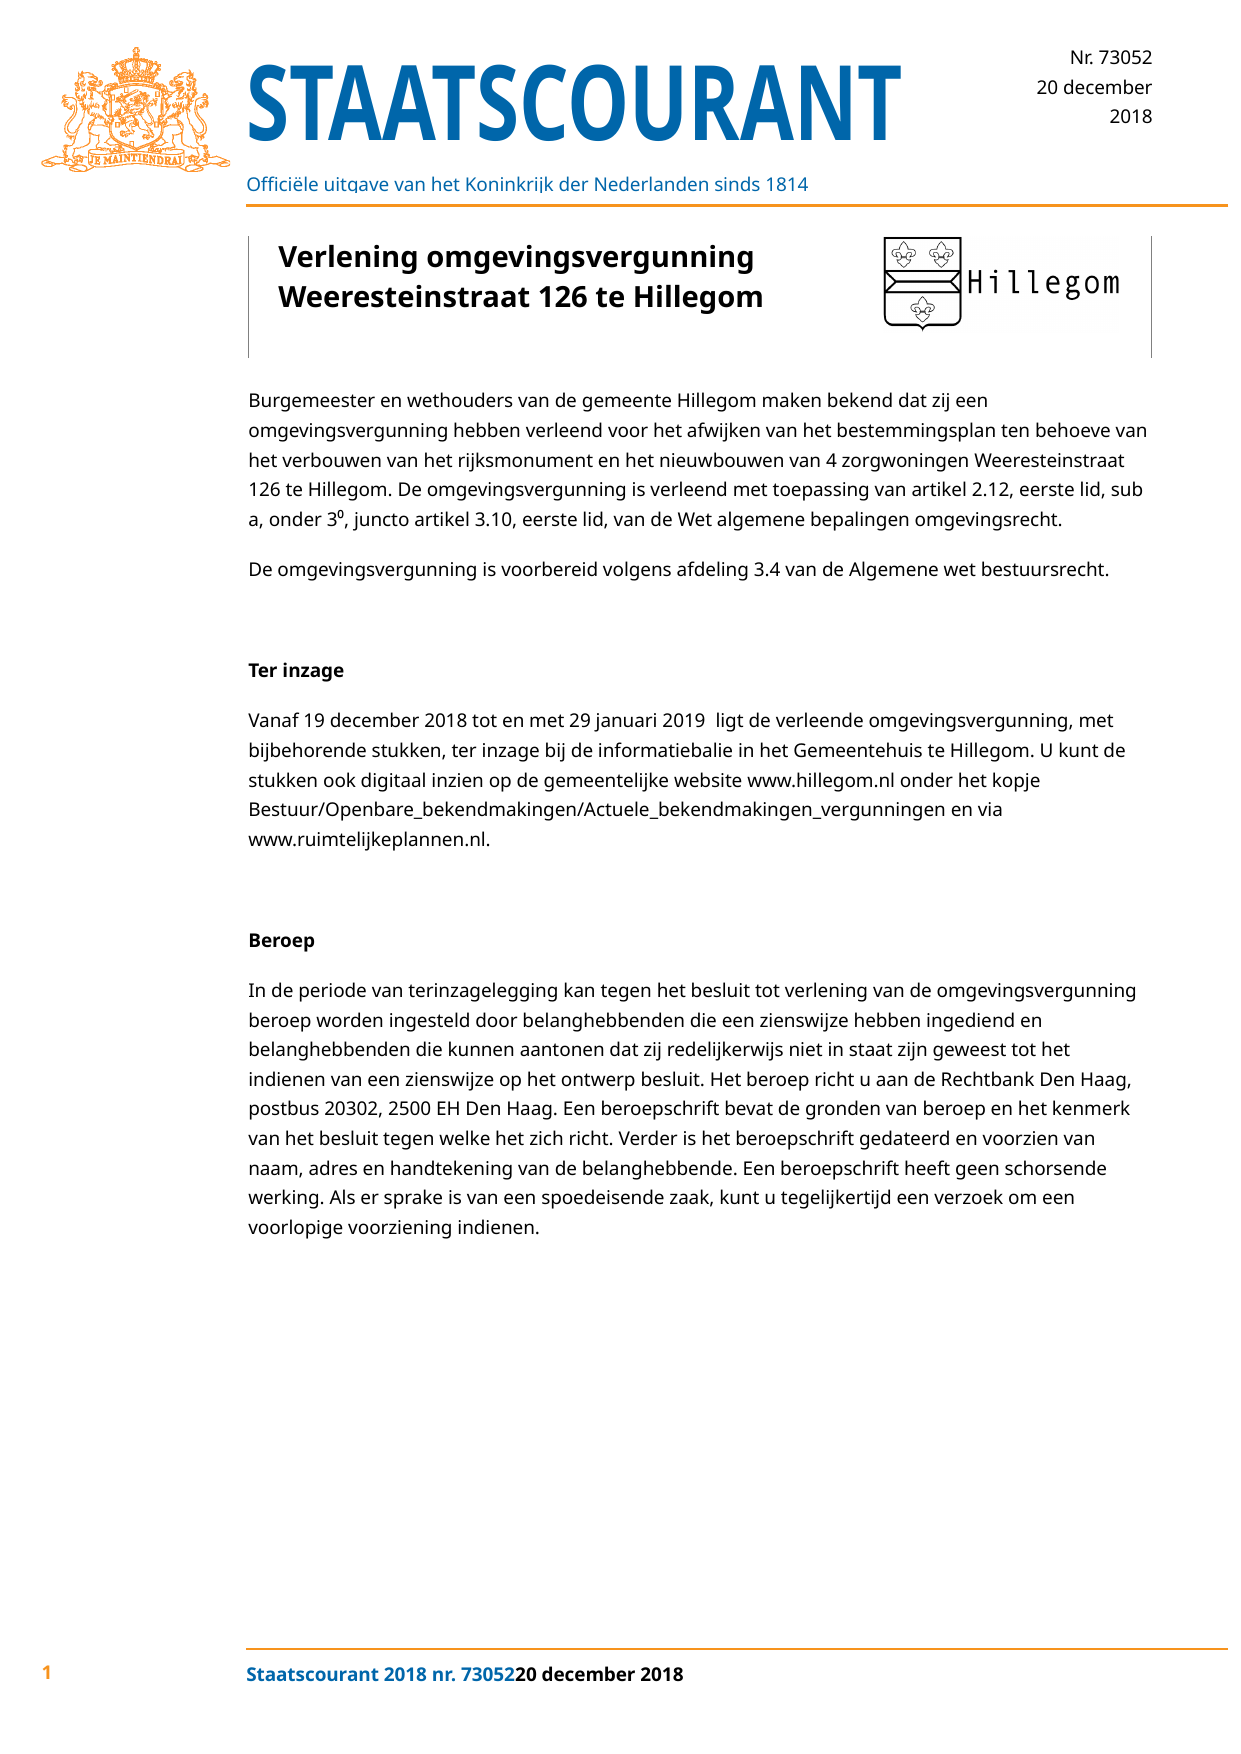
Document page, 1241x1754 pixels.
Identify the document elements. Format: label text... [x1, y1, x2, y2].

text Beroep [248, 927, 1152, 953]
text Ter inzage [248, 657, 1152, 683]
text In de periode van terinzagelegging kan tegen het besluit tot verlening van de omgevingsvergunning beroep worden ingesteld door belanghebbenden die een zienswijze hebben ingediend en belanghebbenden die kunnen aantonen dat zij redelijkerwijs niet in staat zijn geweest tot het indienen van een zienswijze op het ontwerp besluit. Het beroep richt u aan de Rechtbank Den Haag, postbus 20302, 2500 EH Den Haag. Een beroepschrift bevat de gronden van beroep en het kenmerk van het besluit tegen welke het zich richt. Verder is het beroepschrift gedateerd en voorzien van naam, adres en handtekening van de belanghebbende. Een beroepschrift heeft geen schorsende werking. Als er sprake is van een spoedeisende zaak, kunt u tegelijkertijd een verzoek om een voorlopige voorziening indienen. [248, 977, 1152, 1240]
picture [41, 47, 231, 172]
table_header [850, 236, 882, 332]
table_header Verlening omgevingsvergunning Weeresteinstraat 126 te Hillegom [249, 236, 850, 358]
table_header [1119, 236, 1151, 332]
text Vanaf 19 december 2018 tot en met 29 januari 2019 ligt de verleende omgevingsvergunning, met bijbehorende stukken, ter inzage bij de informatiebalie in het Gemeentehuis te Hillegom. U kunt de stukken ook digitaal inzien op de gemeentelijke website www.hillegom.nl onder het kopje Bestuur/Openbare_bekendmakingen/Actuele_bekendmakingen_vergunningen en via www.ruimtelijkeplannen.nl. [248, 708, 1152, 852]
table_header [850, 333, 1151, 358]
picture [882, 236, 1119, 333]
text De omgevingsvergunning is voorbereid volgens afdeling 3.4 van de Algemene wet bestuursrecht. [248, 556, 1152, 582]
text Burgemeester en wethouders van de gemeente Hillegom maken bekend dat zij een omgevingsvergunning hebben verleend voor het afwijken van het bestemmingsplan ten behoeve van het verbouwen van het rijksmonument en het nieuwbouwen van 4 zorgwoningen Weeresteinstraat 126 te Hillegom. De omgevingsvergunning is verleend met toepassing van artikel 2.12, eerste lid, sub a, onder 3⁰, juncto artikel 3.10, eerste lid, van de Wet algemene bepalingen omgevingsrecht. [248, 388, 1152, 532]
